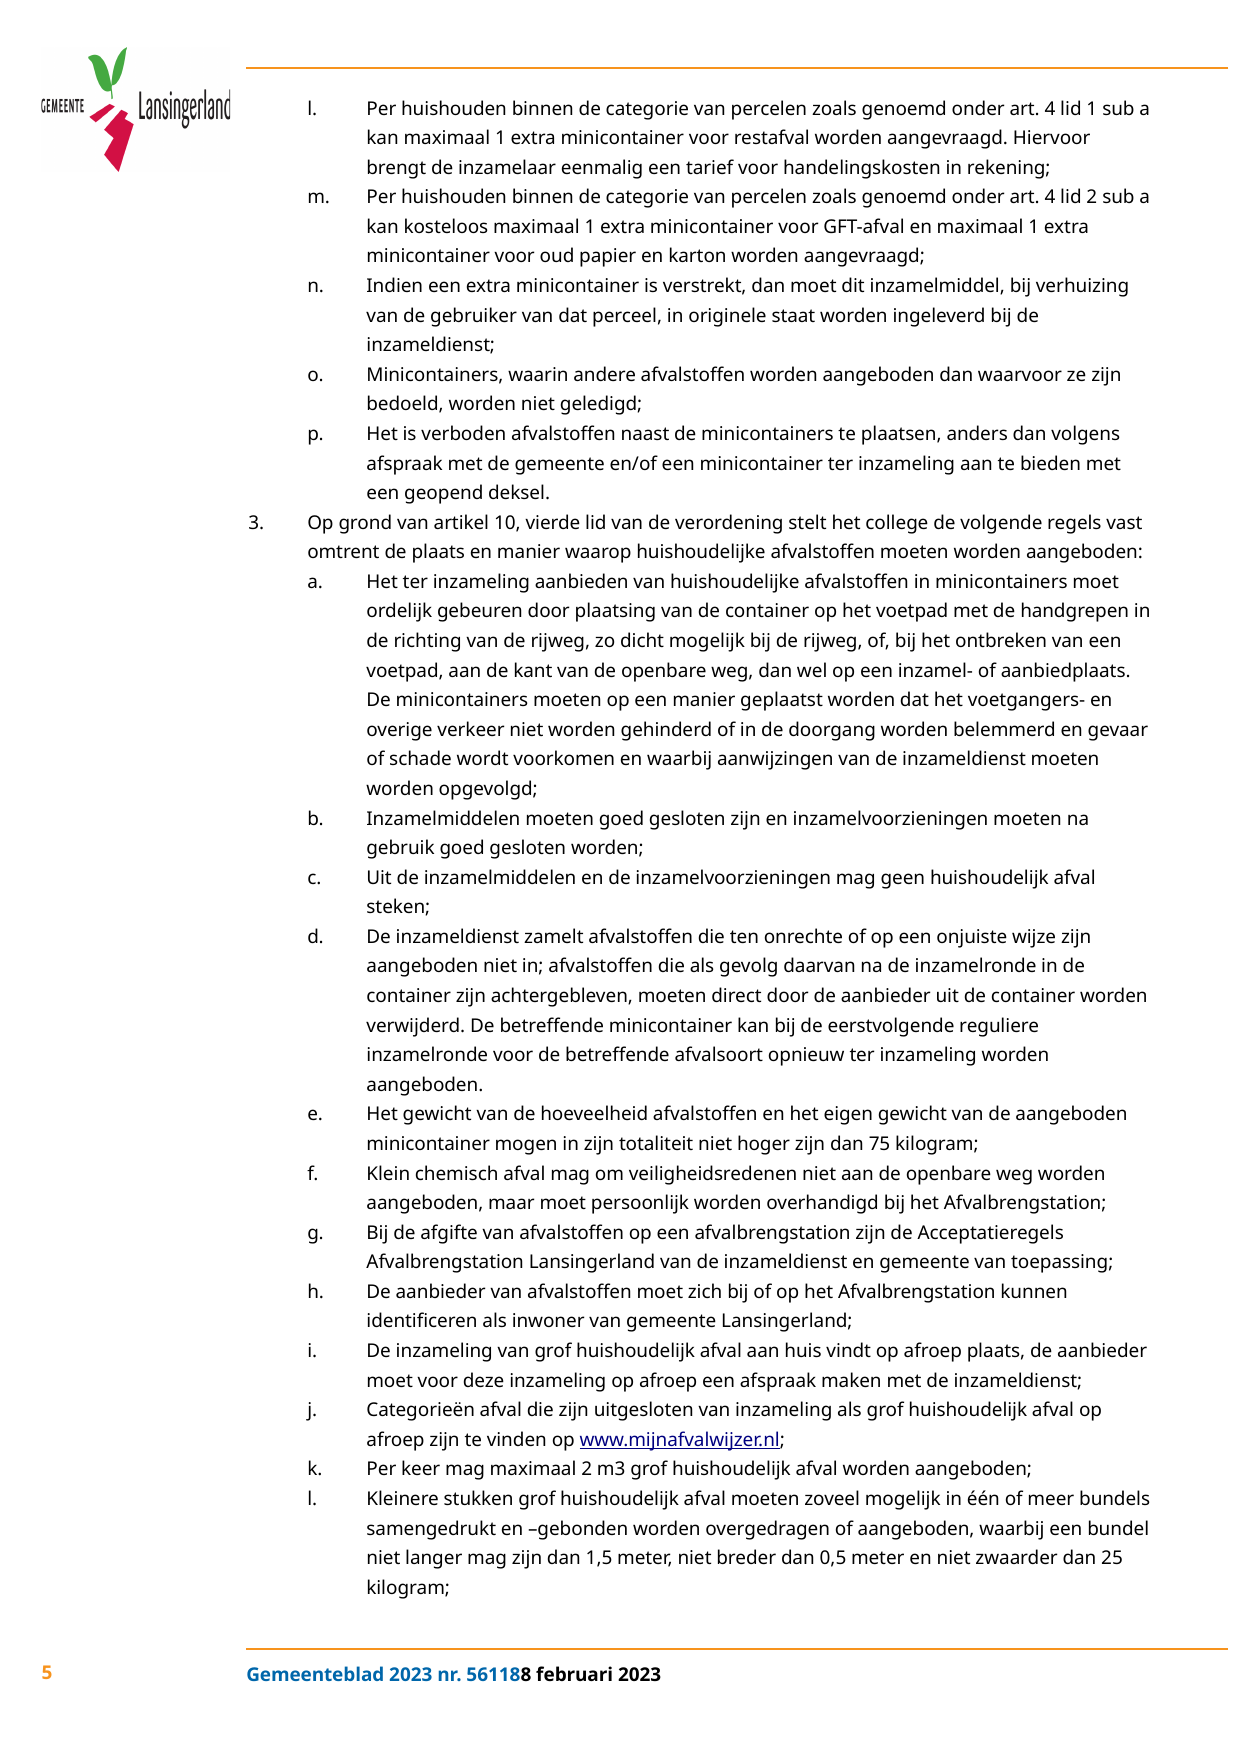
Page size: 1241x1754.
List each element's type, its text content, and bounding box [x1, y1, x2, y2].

list Minicontainers, waarin andere afvalstoffen worden aangeboden dan waarvoor ze zijn bedoeld, worden niet geledigd; [307, 361, 1152, 416]
list Op grond van artikel 10, vierde lid van de verordening stelt het college de volgende regels vast omtrent de plaats en manier waarop huishoudelijke afvalstoffen moeten worden aangeboden: [248, 509, 1152, 564]
list De aanbieder van afvalstoffen moet zich bij of op het Afvalbrengstation kunnen identificeren als inwoner van gemeente Lansingerland; [307, 1278, 1152, 1333]
list Bij de afgifte van afvalstoffen op een afvalbrengstation zijn de Acceptatieregels Afvalbrengstation Lansingerland van de inzameldienst en gemeente van toepassing; [307, 1219, 1152, 1274]
list Categorieën afval die zijn uitgesloten van inzameling als grof huishoudelijk afval op afroep zijn te vinden op www.mijnafvalwijzer.nl; [307, 1396, 1152, 1452]
picture [41, 47, 231, 172]
list Kleinere stukken grof huishoudelijk afval moeten zoveel mogelijk in één of meer bundels samengedrukt en –gebonden worden overgedragen of aangeboden, waarbij een bundel niet langer mag zijn dan 1,5 meter, niet breder dan 0,5 meter en niet zwaarder dan 25 kilogram; [307, 1485, 1152, 1600]
list Per keer mag maximaal 2 m3 grof huishoudelijk afval worden aangeboden; [307, 1456, 1152, 1481]
list Het ter inzameling aanbieden van huishoudelijke afvalstoffen in minicontainers moet ordelijk gebeuren door plaatsing van de container op het voetpad met de handgrepen in de richting van de rijweg, zo dicht mogelijk bij de rijweg, of, bij het ontbreken van een voetpad, aan de kant van de openbare weg, dan wel op een inzamel- of aanbiedplaats. De minicontainers moeten op een manier geplaatst worden dat het voetgangers- en overige verkeer niet worden gehinderd of in de doorgang worden belemmerd en gevaar of schade wordt voorkomen en waarbij aanwijzingen van de inzameldienst moeten worden opgevolgd; [307, 568, 1152, 801]
list Het gewicht van de hoeveelheid afvalstoffen en het eigen gewicht van de aangeboden minicontainer mogen in zijn totaliteit niet hoger zijn dan 75 kilogram; [307, 1101, 1152, 1156]
list Inzamelmiddelen moeten goed gesloten zijn en inzamelvoorzieningen moeten na gebruik goed gesloten worden; [307, 805, 1152, 860]
list Indien een extra minicontainer is verstrekt, dan moet dit inzamelmiddel, bij verhuizing van de gebruiker van dat perceel, in originele staat worden ingeleverd bij de inzameldienst; [307, 272, 1152, 357]
list Uit de inzamelmiddelen en de inzamelvoorzieningen mag geen huishoudelijk afval steken; [307, 864, 1152, 919]
list Per huishouden binnen de categorie van percelen zoals genoemd onder art. 4 lid 2 sub a kan kosteloos maximaal 1 extra minicontainer voor GFT-afval en maximaal 1 extra minicontainer voor oud papier en karton worden aangevraagd; [307, 183, 1152, 268]
list De inzameling van grof huishoudelijk afval aan huis vindt op afroep plaats, de aanbieder moet voor deze inzameling op afroep een afspraak maken met de inzameldienst; [307, 1337, 1152, 1393]
list Per huishouden binnen de categorie van percelen zoals genoemd onder art. 4 lid 1 sub a kan maximaal 1 extra minicontainer voor restafval worden aangevraagd. Hiervoor brengt de inzamelaar eenmalig een tarief voor handelingskosten in rekening; [307, 95, 1152, 180]
list Het is verboden afvalstoffen naast de minicontainers te plaatsen, anders dan volgens afspraak met de gemeente en/of een minicontainer ter inzameling aan te bieden met een geopend deksel. [307, 420, 1152, 505]
list De inzameldienst zamelt afvalstoffen die ten onrechte of op een onjuiste wijze zijn aangeboden niet in; afvalstoffen die als gevolg daarvan na de inzamelronde in de container zijn achtergebleven, moeten direct door de aanbieder uit de container worden verwijderd. De betreffende minicontainer kan bij de eerstvolgende reguliere inzamelronde voor de betreffende afvalsoort opnieuw ter inzameling worden aangeboden. [307, 923, 1152, 1097]
list Klein chemisch afval mag om veiligheidsredenen niet aan de openbare weg worden aangeboden, maar moet persoonlijk worden overhandigd bij het Afvalbrengstation; [307, 1160, 1152, 1215]
